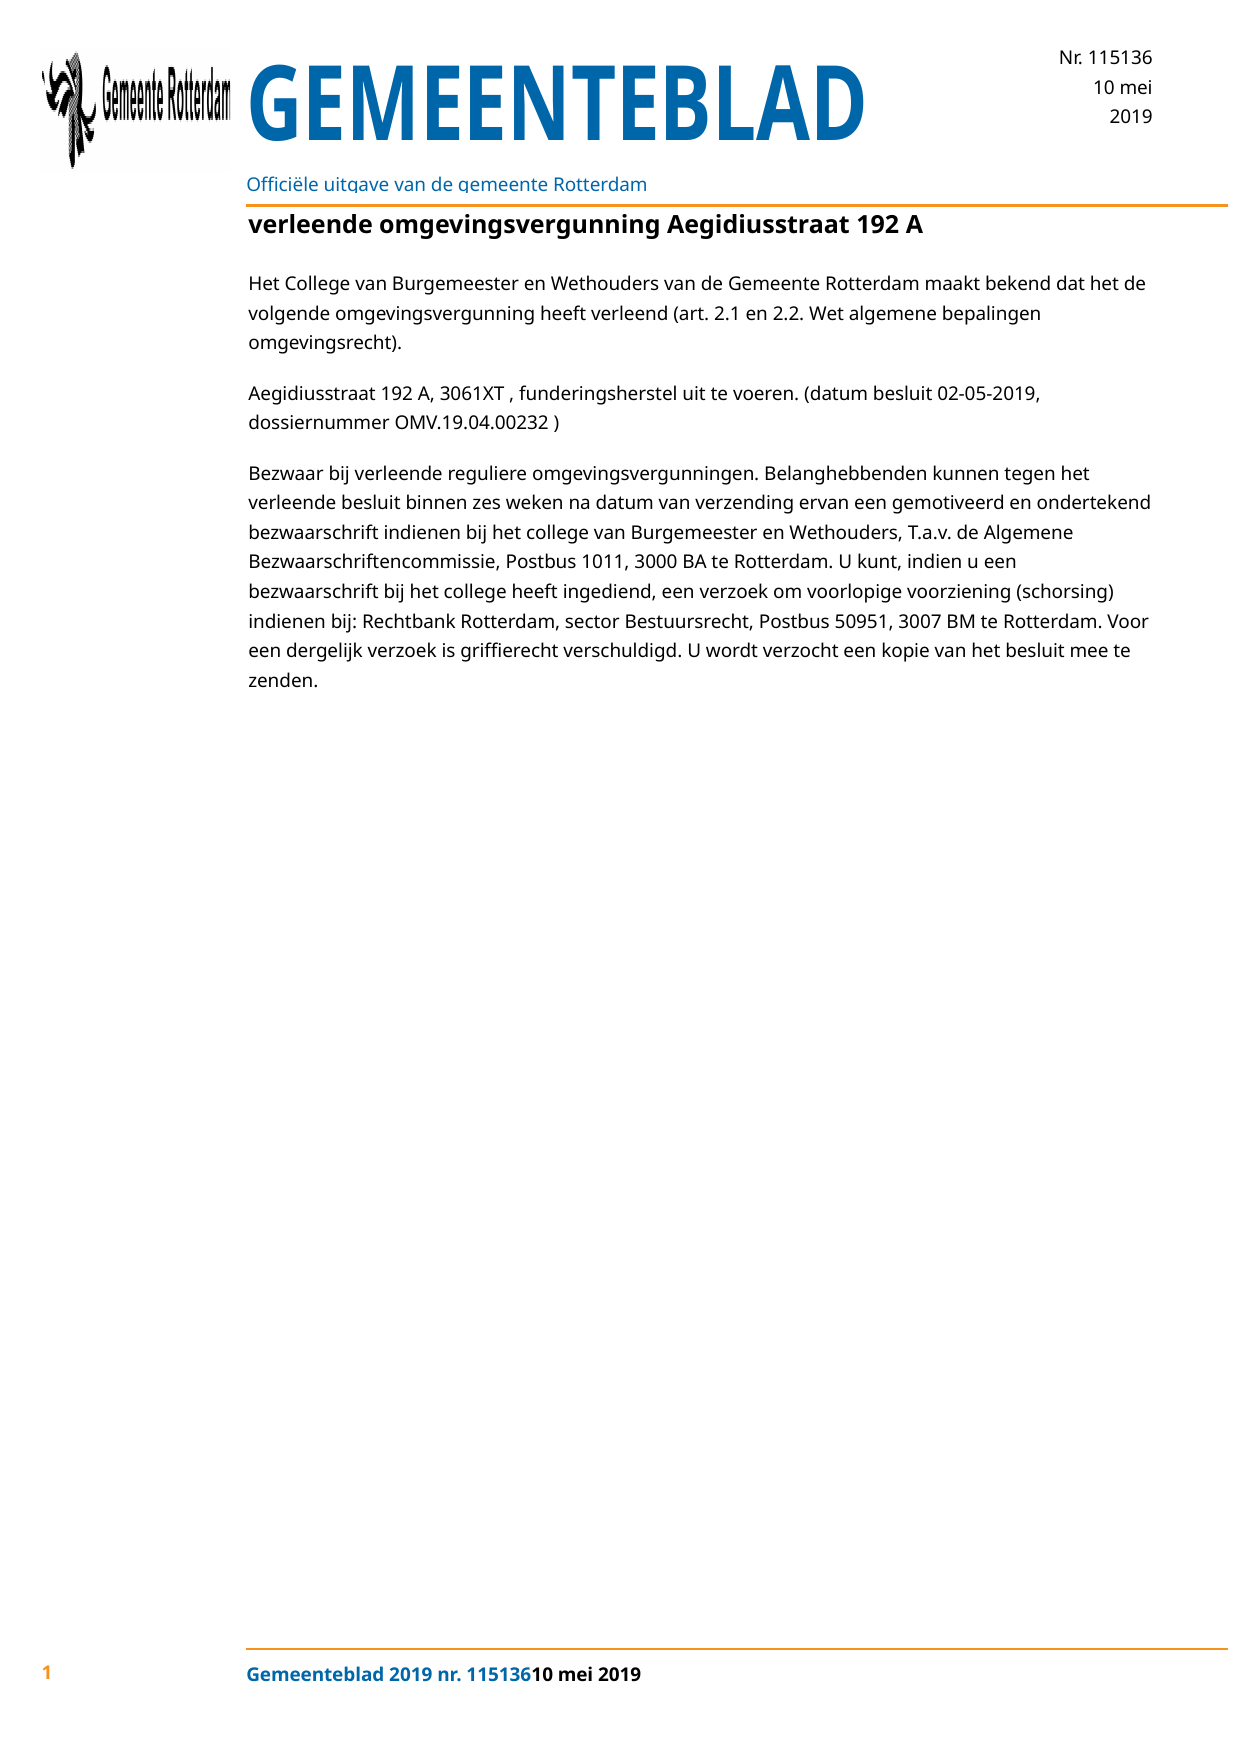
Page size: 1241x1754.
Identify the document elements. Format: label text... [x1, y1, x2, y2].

text Bezwaar bij verleende reguliere omgevingsvergunningen. Belanghebbenden kunnen tegen het verleende besluit binnen zes weken na datum van verzending ervan een gemotiveerd en ondertekend bezwaarschrift indienen bij het college van Burgemeester en Wethouders, T.a.v. de Algemene Bezwaarschriftencommissie, Postbus 1011, 3000 BA te Rotterdam. U kunt, indien u een bezwaarschrift bij het college heeft ingediend, een verzoek om voorlopige voorziening (schorsing) indienen bij: Rechtbank Rotterdam, sector Bestuursrecht, Postbus 50951, 3007 BM te Rotterdam. Voor een dergelijk verzoek is griffierecht verschuldigd. U wordt verzocht een kopie van het besluit mee te zenden. [248, 460, 1152, 693]
text Het College van Burgemeester en Wethouders van de Gemeente Rotterdam maakt bekend dat het de volgende omgevingsvergunning heeft verleend (art. 2.1 en 2.2. Wet algemene bepalingen omgevingsrecht). [248, 270, 1152, 355]
text verleende omgevingsvergunning Aegidiusstraat 192 A [248, 207, 1152, 241]
text Aegidiusstraat 192 A, 3061XT , funderingsherstel uit te voeren. (datum besluit 02-05-2019, dossiernummer OMV.19.04.00232 ) [248, 380, 1152, 435]
picture [41, 47, 231, 172]
